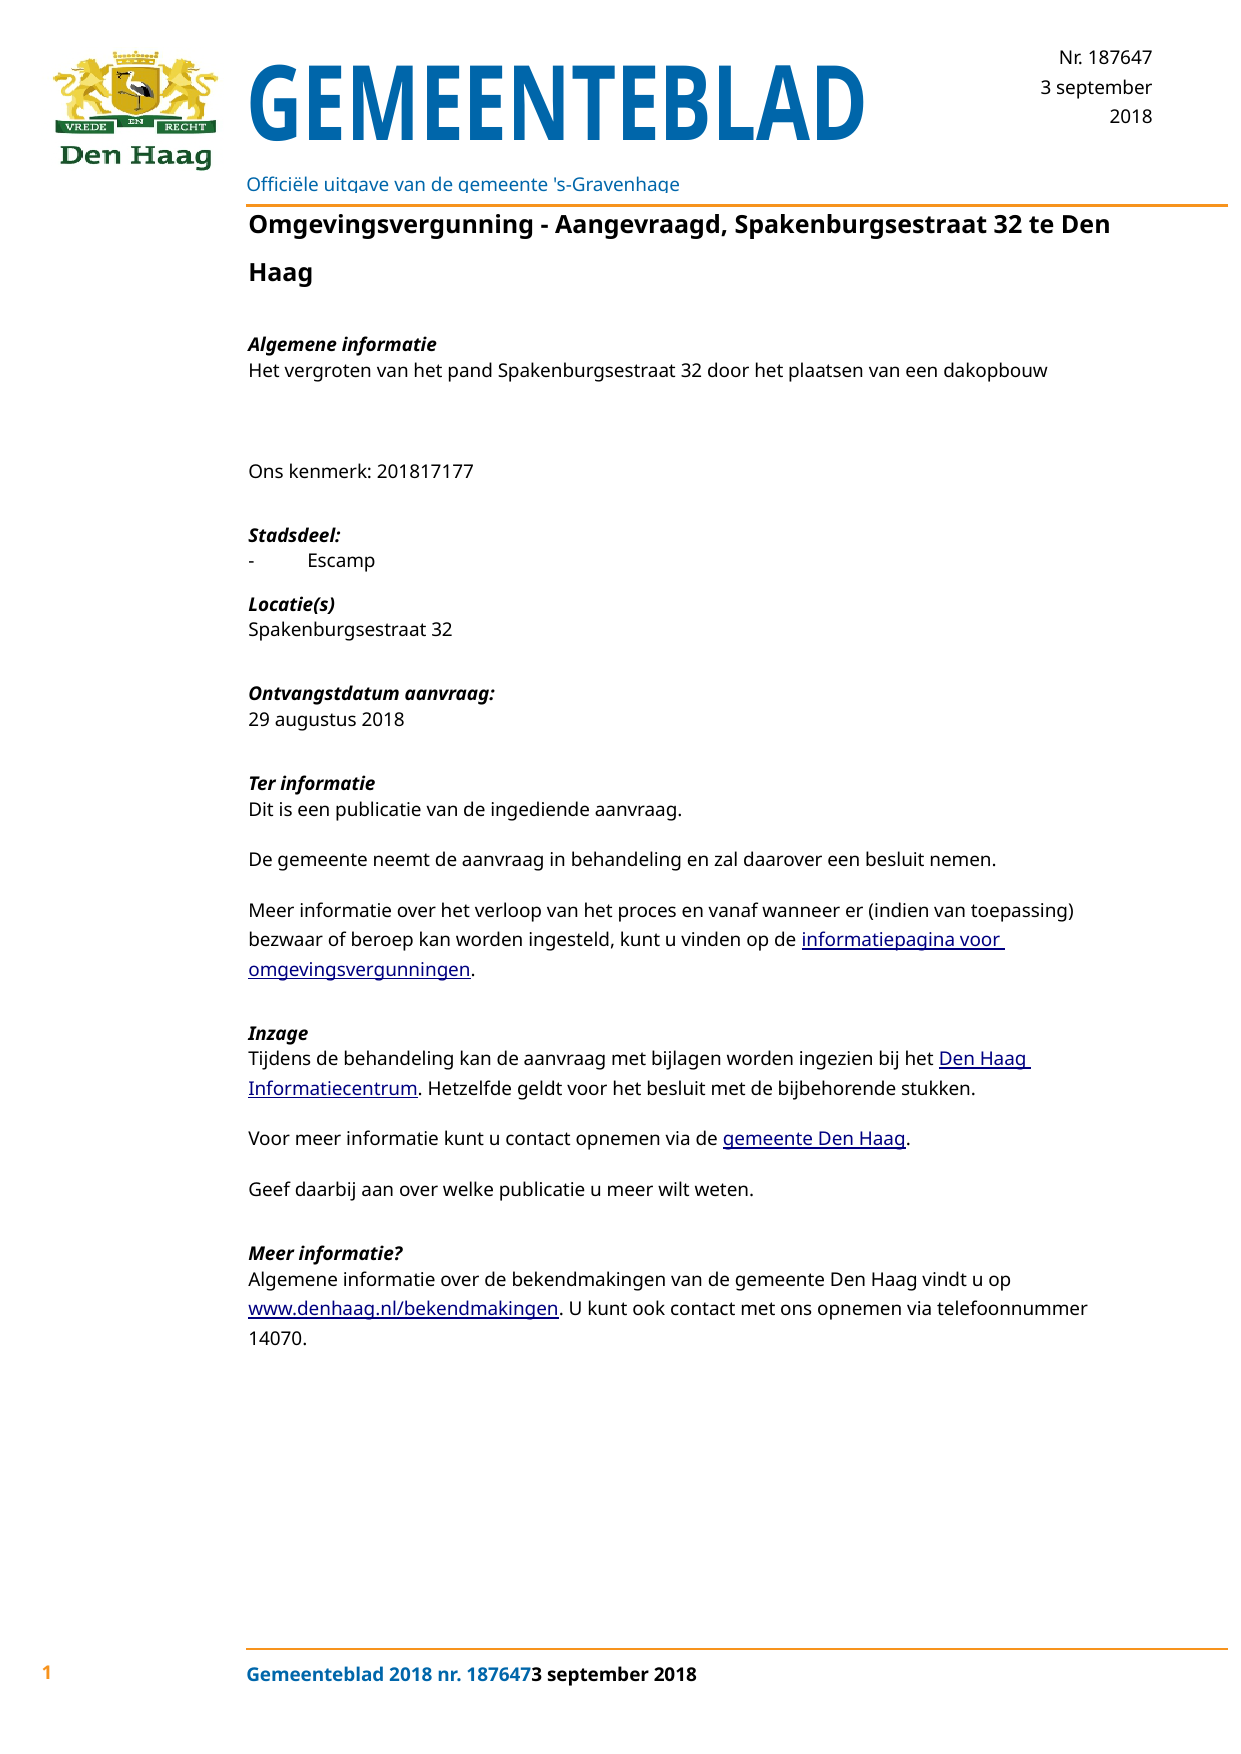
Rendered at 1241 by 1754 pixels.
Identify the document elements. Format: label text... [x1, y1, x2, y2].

text Voor meer informatie kunt u contact opnemen via de gemeente Den Haag. [248, 1126, 1152, 1151]
text Geef daarbij aan over welke publicatie u meer wilt weten. [248, 1176, 1152, 1202]
text Meer informatie over het verloop van het proces en vanaf wanneer er (indien van toepassing) bezwaar of beroep kan worden ingesteld, kunt u vinden op de informatiepagina voor omgevingsvergunningen. [248, 897, 1152, 982]
text Stadsdeel: [248, 522, 1152, 548]
text Spakenburgsestraat 32 [248, 617, 1152, 642]
text Locatie(s) [248, 591, 1152, 617]
picture [41, 47, 231, 172]
text De gemeente neemt de aanvraag in behandeling en zal daarover een besluit nemen. [248, 846, 1152, 872]
text 29 augustus 2018 [248, 706, 1152, 732]
text Inzage [248, 1020, 1152, 1046]
text Ontvangstdatum aanvraag: [248, 681, 1152, 706]
text Dit is een publicatie van de ingediende aanvraag. [248, 796, 1152, 822]
text Tijdens de behandeling kan de aanvraag met bijlagen worden ingezien bij het Den Haag Informatiecentrum. Hetzelfde geldt voor het besluit met de bijbehorende stukken. [248, 1046, 1152, 1101]
text Algemene informatie over de bekendmakingen van de gemeente Den Haag vindt u op www.denhaag.nl/bekendmakingen. U kunt ook contact met ons opnemen via telefoonnummer 14070. [248, 1266, 1152, 1351]
text Ons kenmerk: 201817177 [248, 458, 1152, 484]
text Het vergroten van het pand Spakenburgsestraat 32 door het plaatsen van een dakopbouw [248, 357, 1152, 383]
text Ter informatie [248, 770, 1152, 796]
text Meer informatie? [248, 1240, 1152, 1266]
text Omgevingsvergunning - Aangevraagd, Spakenburgsestraat 32 te Den Haag [248, 207, 1152, 288]
text Algemene informatie [248, 331, 1152, 357]
list Escamp [248, 548, 1152, 573]
